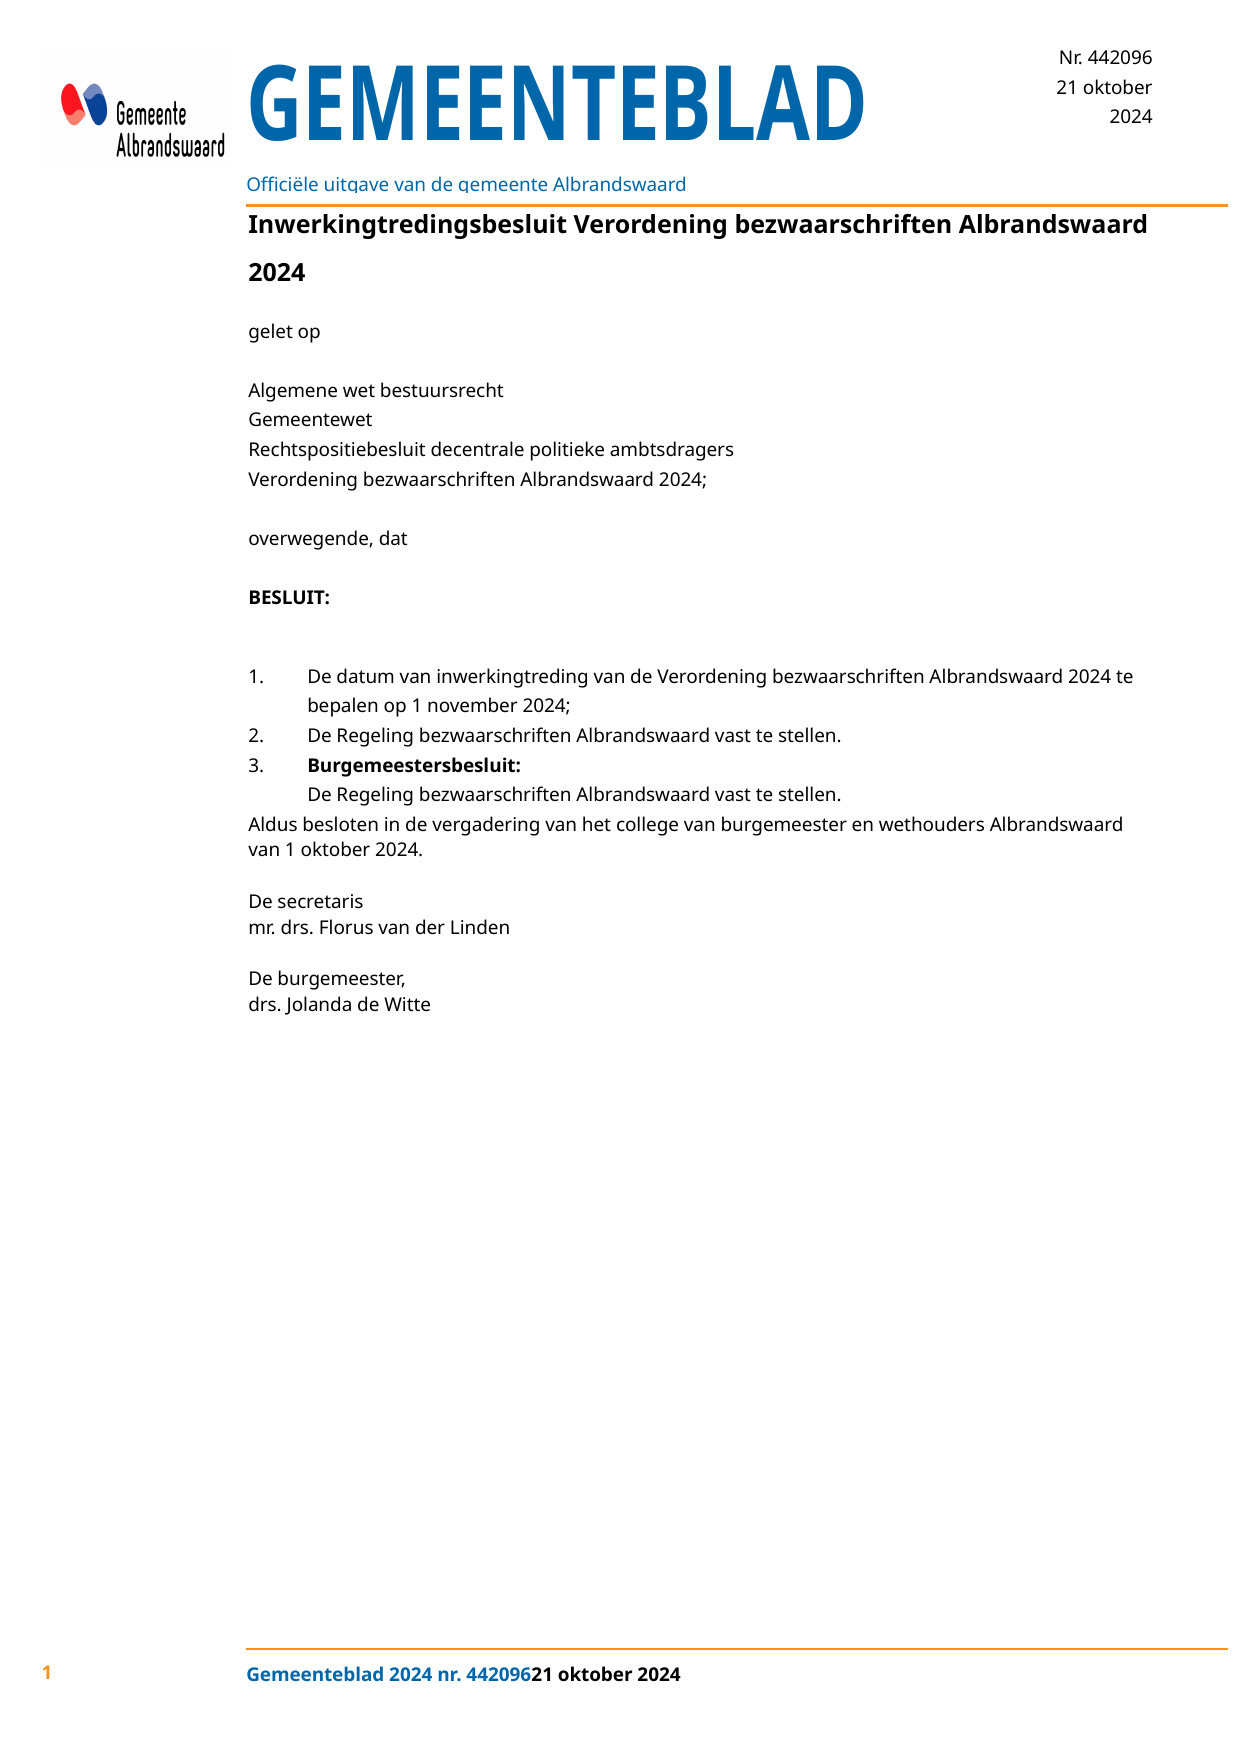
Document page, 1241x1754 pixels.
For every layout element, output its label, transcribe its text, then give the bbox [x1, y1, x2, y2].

text drs. Jolanda de Witte [248, 991, 1152, 1017]
text Gemeentewet [248, 407, 1152, 432]
list De Regeling bezwaarschriften Albrandswaard vast te stellen. [248, 781, 1152, 807]
text De secretaris [248, 888, 1152, 914]
text Aldus besloten in de vergadering van het college van burgemeester en wethouders Albrandswaard van 1 oktober 2024. [248, 811, 1152, 862]
text Verordening bezwaarschriften Albrandswaard 2024; [248, 466, 1152, 492]
list De Regeling bezwaarschriften Albrandswaard vast te stellen. [248, 722, 1152, 748]
list Burgemeestersbesluit: [248, 752, 1152, 777]
text Algemene wet bestuursrecht [248, 377, 1152, 403]
text BESLUIT: [248, 584, 1152, 610]
text Inwerkingtredingsbesluit Verordening bezwaarschriften Albrandswaard 2024 [248, 207, 1152, 288]
picture [41, 47, 231, 172]
text De burgemeester, [248, 965, 1152, 991]
list De datum van inwerkingtreding van de Verordening bezwaarschriften Albrandswaard 2024 te bepalen op 1 november 2024; [248, 663, 1152, 718]
text gelet op [248, 318, 1152, 344]
text overwegende, dat [248, 525, 1152, 551]
text Rechtspositiebesluit decentrale politieke ambtsdragers [248, 436, 1152, 462]
text mr. drs. Florus van der Linden [248, 914, 1152, 939]
